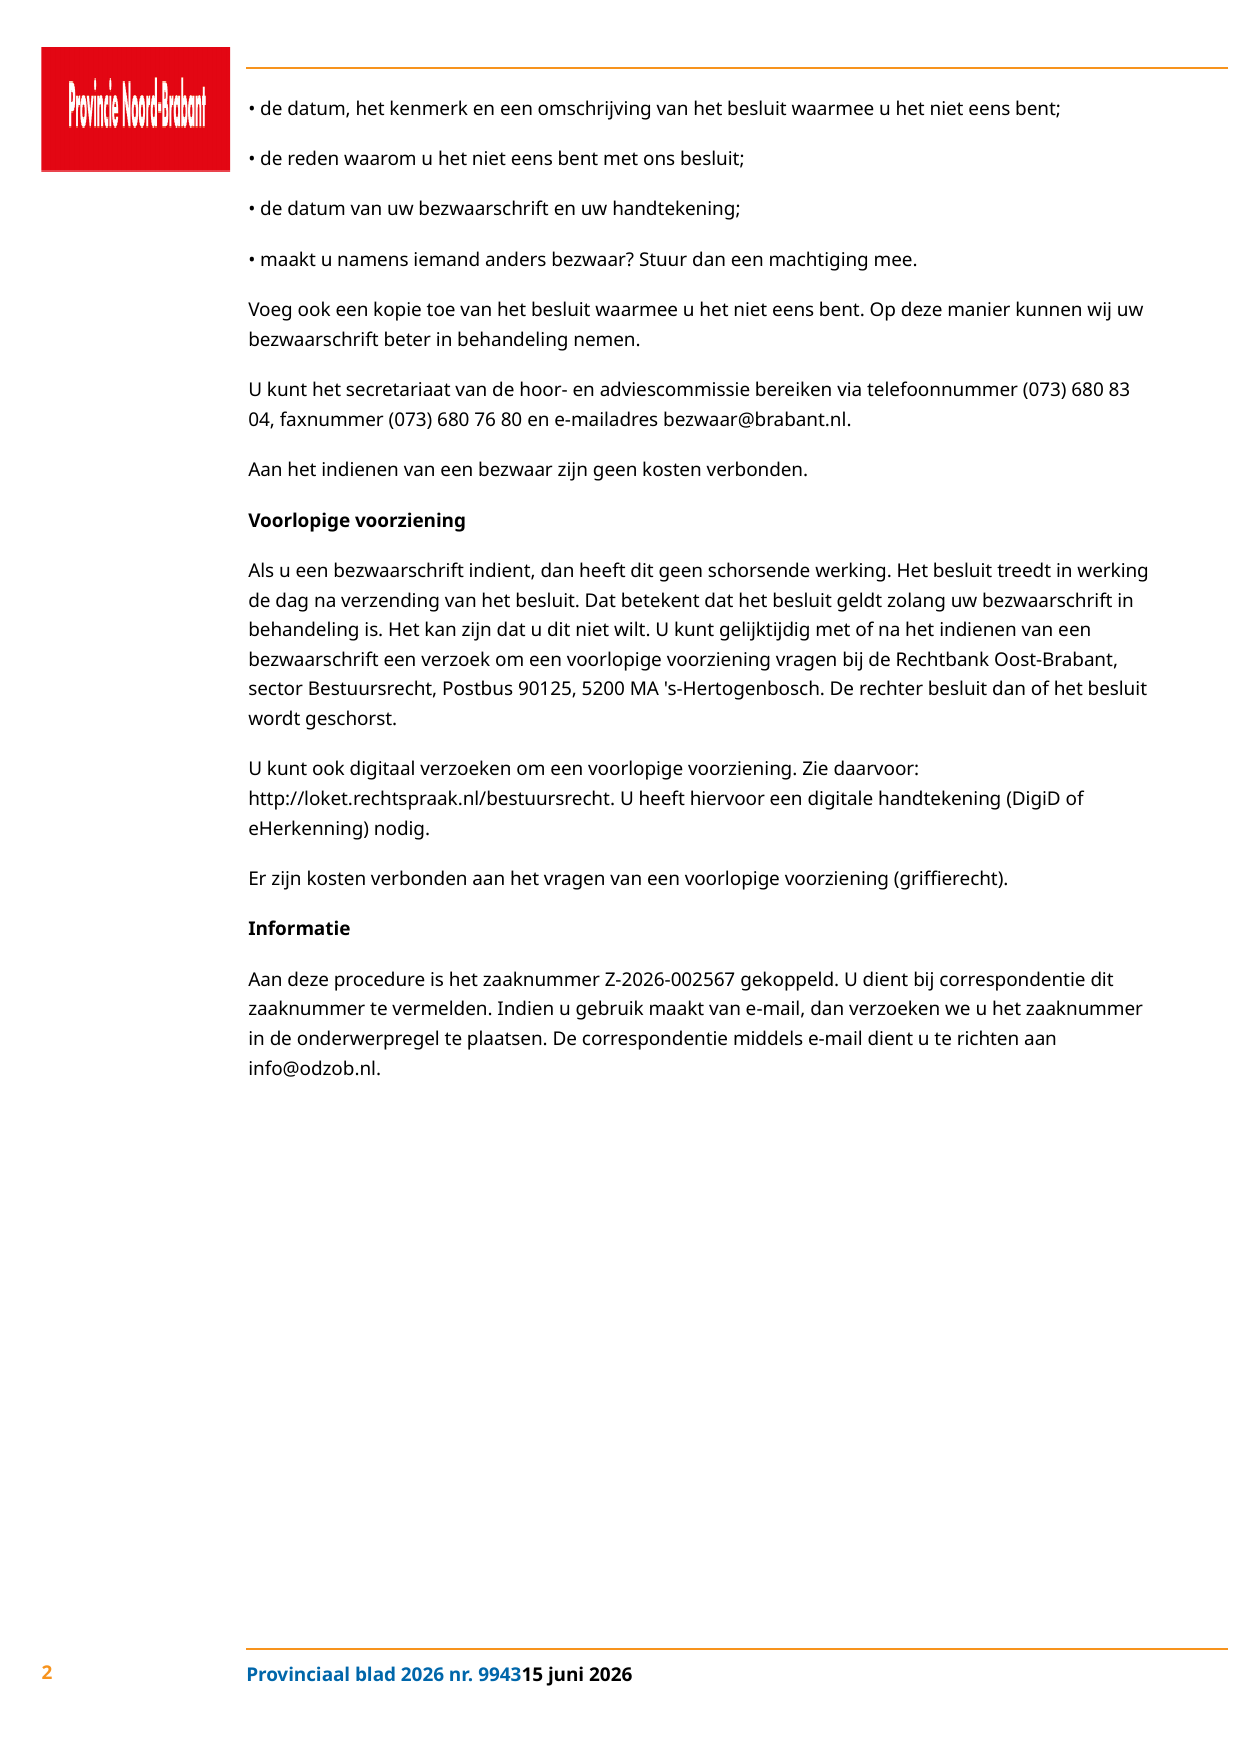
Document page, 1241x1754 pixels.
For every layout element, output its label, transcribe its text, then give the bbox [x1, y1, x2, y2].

text U kunt ook digitaal verzoeken om een voorlopige voorziening. Zie daarvoor: http://loket.rechtspraak.nl/bestuursrecht. U heeft hiervoor een digitale handtekening (DigiD of eHerkenning) nodig. [248, 756, 1152, 841]
text Voeg ook een kopie toe van het besluit waarmee u het niet eens bent. Op deze manier kunnen wij uw bezwaarschrift beter in behandeling nemen. [248, 296, 1152, 352]
text U kunt het secretariaat van de hoor- en adviescommissie bereiken via telefoonnummer (073) 680 83 04, faxnummer (073) 680 76 80 en e-mailadres bezwaar@brabant.nl. [248, 376, 1152, 432]
text Er zijn kosten verbonden aan het vragen van een voorlopige voorziening (griffierecht). [248, 865, 1152, 891]
picture [41, 47, 231, 172]
text • maakt u namens iemand anders bezwaar? Stuur dan een machtiging mee. [248, 246, 1152, 272]
text Als u een bezwaarschrift indient, dan heeft dit geen schorsende werking. Het besluit treedt in werking de dag na verzending van het besluit. Dat betekent dat het besluit geldt zolang uw bezwaarschrift in behandeling is. Het kan zijn dat u dit niet wilt. U kunt gelijktijdig met of na het indienen van een bezwaarschrift een verzoek om een voorlopige voorziening vragen bij de Rechtbank Oost-Brabant, sector Bestuursrecht, Postbus 90125, 5200 MA 's‑Hertogenbosch. De rechter besluit dan of het besluit wordt geschorst. [248, 557, 1152, 731]
text Informatie [248, 916, 1152, 941]
text Aan deze procedure is het zaaknummer Z-2026-002567 gekoppeld. U dient bij correspondentie dit zaaknummer te vermelden. Indien u gebruik maakt van e-mail, dan verzoeken we u het zaaknummer in de onderwerpregel te plaatsen. De correspondentie middels e-mail dient u te richten aan info@odzob.nl. [248, 966, 1152, 1081]
text Aan het indienen van een bezwaar zijn geen kosten verbonden. [248, 456, 1152, 482]
text Voorlopige voorziening [248, 507, 1152, 533]
text • de reden waarom u het niet eens bent met ons besluit; [248, 145, 1152, 171]
text • de datum van uw bezwaarschrift en uw handtekening; [248, 196, 1152, 221]
text • de datum, het kenmerk en een omschrijving van het besluit waarmee u het niet eens bent; [248, 95, 1152, 121]
